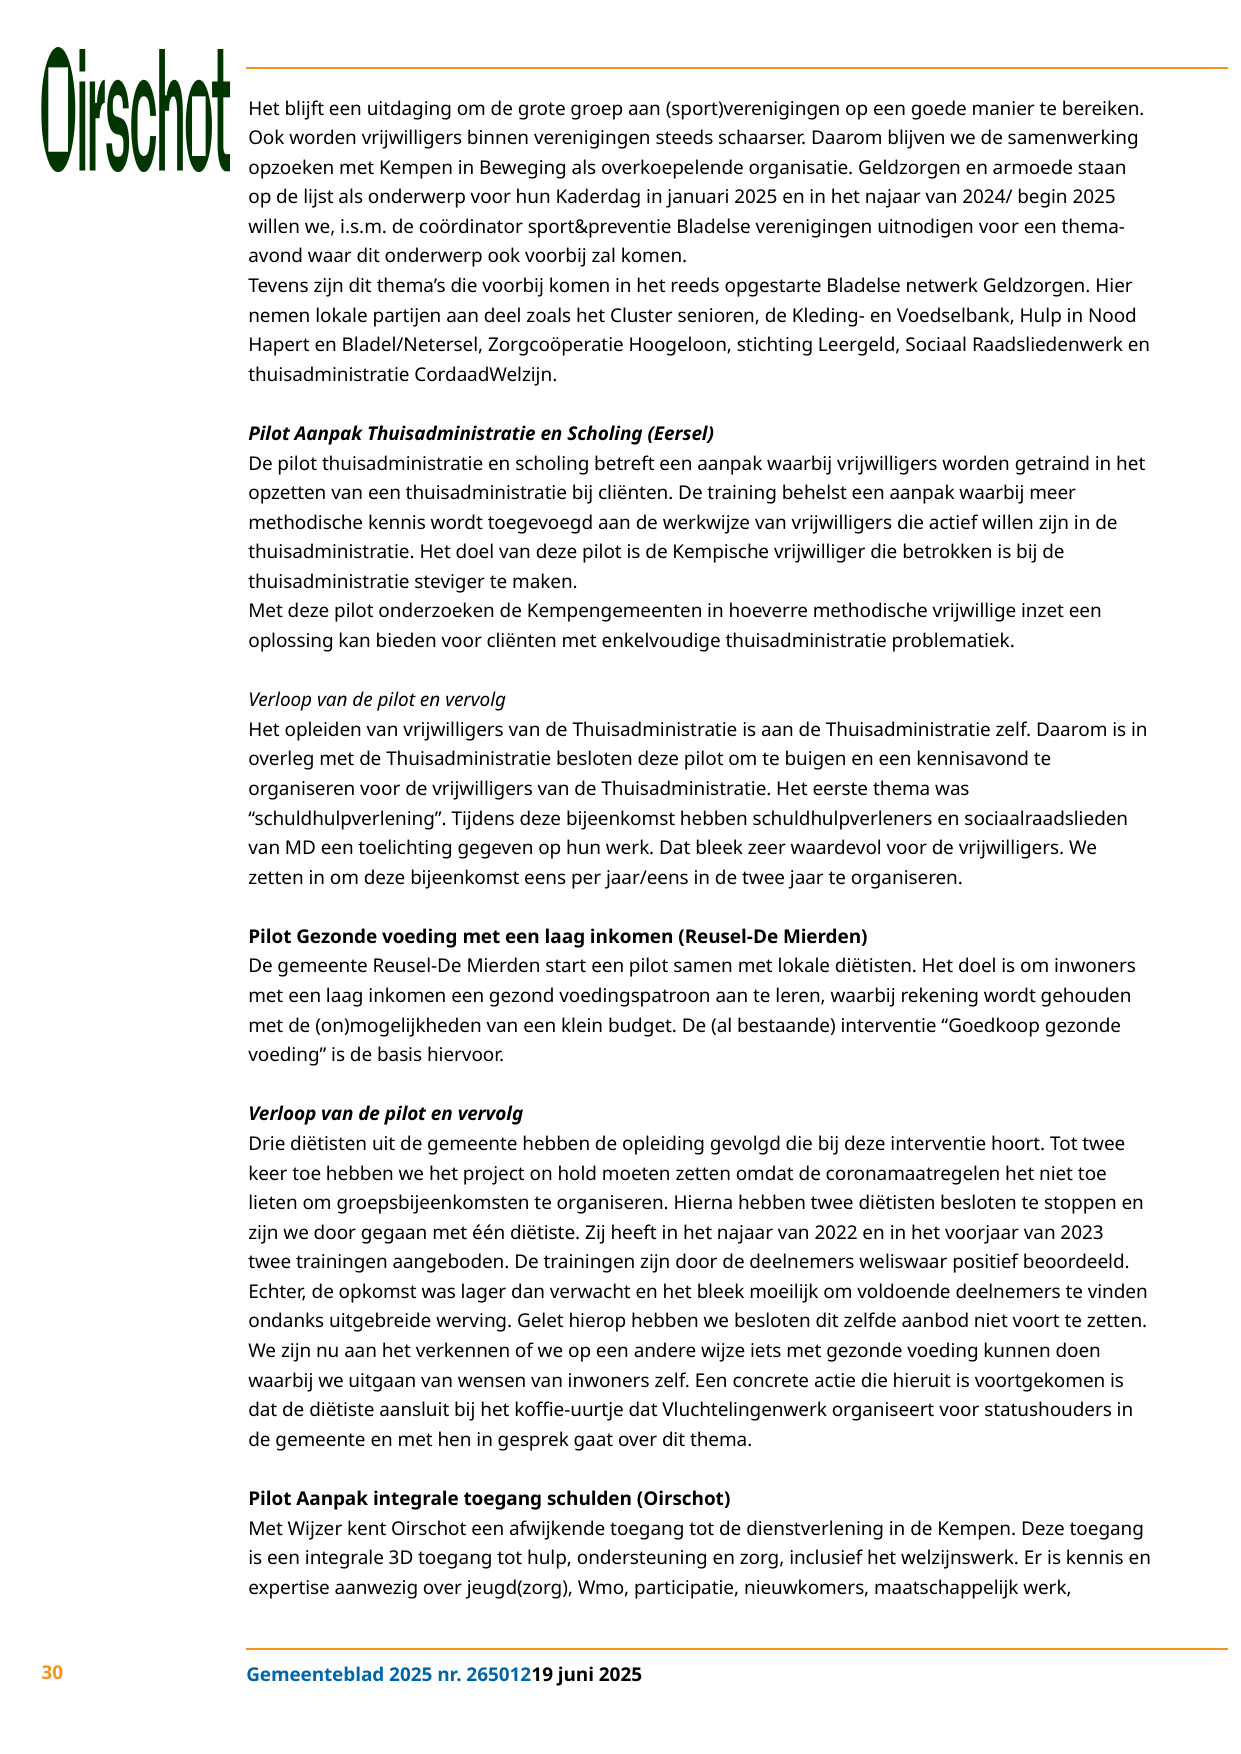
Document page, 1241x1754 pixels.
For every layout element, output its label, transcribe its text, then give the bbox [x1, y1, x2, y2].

picture [41, 47, 231, 172]
text Verloop van de pilot en vervolg [248, 686, 1152, 712]
text Het opleiden van vrijwilligers van de Thuisadministratie is aan de Thuisadministratie zelf. Daarom is in overleg met de Thuisadministratie besloten deze pilot om te buigen en een kennisavond te organiseren voor de vrijwilligers van de Thuisadministratie. Het eerste thema was “schuldhulpverlening”. Tijdens deze bijeenkomst hebben schuldhulpverleners en sociaalraadslieden van MD een toelichting gegeven op hun werk. Dat bleek zeer waardevol voor de vrijwilligers. We zetten in om deze bijeenkomst eens per jaar/eens in de twee jaar te organiseren. [248, 716, 1152, 890]
text Verloop van de pilot en vervolg [248, 1101, 1152, 1126]
text Pilot Aanpak Thuisadministratie en Scholing (Eersel) [248, 420, 1152, 446]
text Het blijft een uitdaging om de grote groep aan (sport)verenigingen op een goede manier te bereiken. Ook worden vrijwilligers binnen verenigingen steeds schaarser. Daarom blijven we de samenwerking opzoeken met Kempen in Beweging als overkoepelende organisatie. Geldzorgen en armoede staan op de lijst als onderwerp voor hun Kaderdag in januari 2025 en in het najaar van 2024/ begin 2025 willen we, i.s.m. de coördinator sport&preventie Bladelse verenigingen uitnodigen voor een thema-avond waar dit onderwerp ook voorbij zal komen. [248, 95, 1152, 268]
text Tevens zijn dit thema’s die voorbij komen in het reeds opgestarte Bladelse netwerk Geldzorgen. Hier nemen lokale partijen aan deel zoals het Cluster senioren, de Kleding- en Voedselbank, Hulp in Nood Hapert en Bladel/Netersel, Zorgcoöperatie Hoogeloon, stichting Leergeld, Sociaal Raadsliedenwerk en thuisadministratie CordaadWelzijn. [248, 272, 1152, 387]
text Met deze pilot onderzoeken de Kempengemeenten in hoeverre methodische vrijwillige inzet een oplossing kan bieden voor cliënten met enkelvoudige thuisadministratie problematiek. [248, 598, 1152, 653]
text Pilot Aanpak integrale toegang schulden (Oirschot) [248, 1485, 1152, 1511]
text Met Wijzer kent Oirschot een afwijkende toegang tot de dienstverlening in de Kempen. Deze toegang is een integrale 3D toegang tot hulp, ondersteuning en zorg, inclusief het welzijnswerk. Er is kennis en expertise aanwezig over jeugd(zorg), Wmo, participatie, nieuwkomers, maatschappelijk werk, [248, 1515, 1152, 1600]
text De gemeente Reusel-De Mierden start een pilot samen met lokale diëtisten. Het doel is om inwoners met een laag inkomen een gezond voedingspatroon aan te leren, waarbij rekening wordt gehouden met de (on)mogelijkheden van een klein budget. De (al bestaande) interventie “Goedkoop gezonde voeding” is de basis hiervoor. [248, 953, 1152, 1067]
text Pilot Gezonde voeding met een laag inkomen (Reusel-De Mierden) [248, 923, 1152, 949]
text Drie diëtisten uit de gemeente hebben de opleiding gevolgd die bij deze interventie hoort. Tot twee keer toe hebben we het project on hold moeten zetten omdat de coronamaatregelen het niet toe lieten om groepsbijeenkomsten te organiseren. Hierna hebben twee diëtisten besloten te stoppen en zijn we door gegaan met één diëtiste. Zij heeft in het najaar van 2022 en in het voorjaar van 2023 twee trainingen aangeboden. De trainingen zijn door de deelnemers weliswaar positief beoordeeld. Echter, de opkomst was lager dan verwacht en het bleek moeilijk om voldoende deelnemers te vinden ondanks uitgebreide werving. Gelet hierop hebben we besloten dit zelfde aanbod niet voort te zetten. We zijn nu aan het verkennen of we op een andere wijze iets met gezonde voeding kunnen doen waarbij we uitgaan van wensen van inwoners zelf. Een concrete actie die hieruit is voortgekomen is dat de diëtiste aansluit bij het koffie-uurtje dat Vluchtelingenwerk organiseert voor statushouders in de gemeente en met hen in gesprek gaat over dit thema. [248, 1130, 1152, 1452]
text De pilot thuisadministratie en scholing betreft een aanpak waarbij vrijwilligers worden getraind in het opzetten van een thuisadministratie bij cliënten. De training behelst een aanpak waarbij meer methodische kennis wordt toegevoegd aan de werkwijze van vrijwilligers die actief willen zijn in de thuisadministratie. Het doel van deze pilot is de Kempische vrijwilliger die betrokken is bij de thuisadministratie steviger te maken. [248, 450, 1152, 594]
